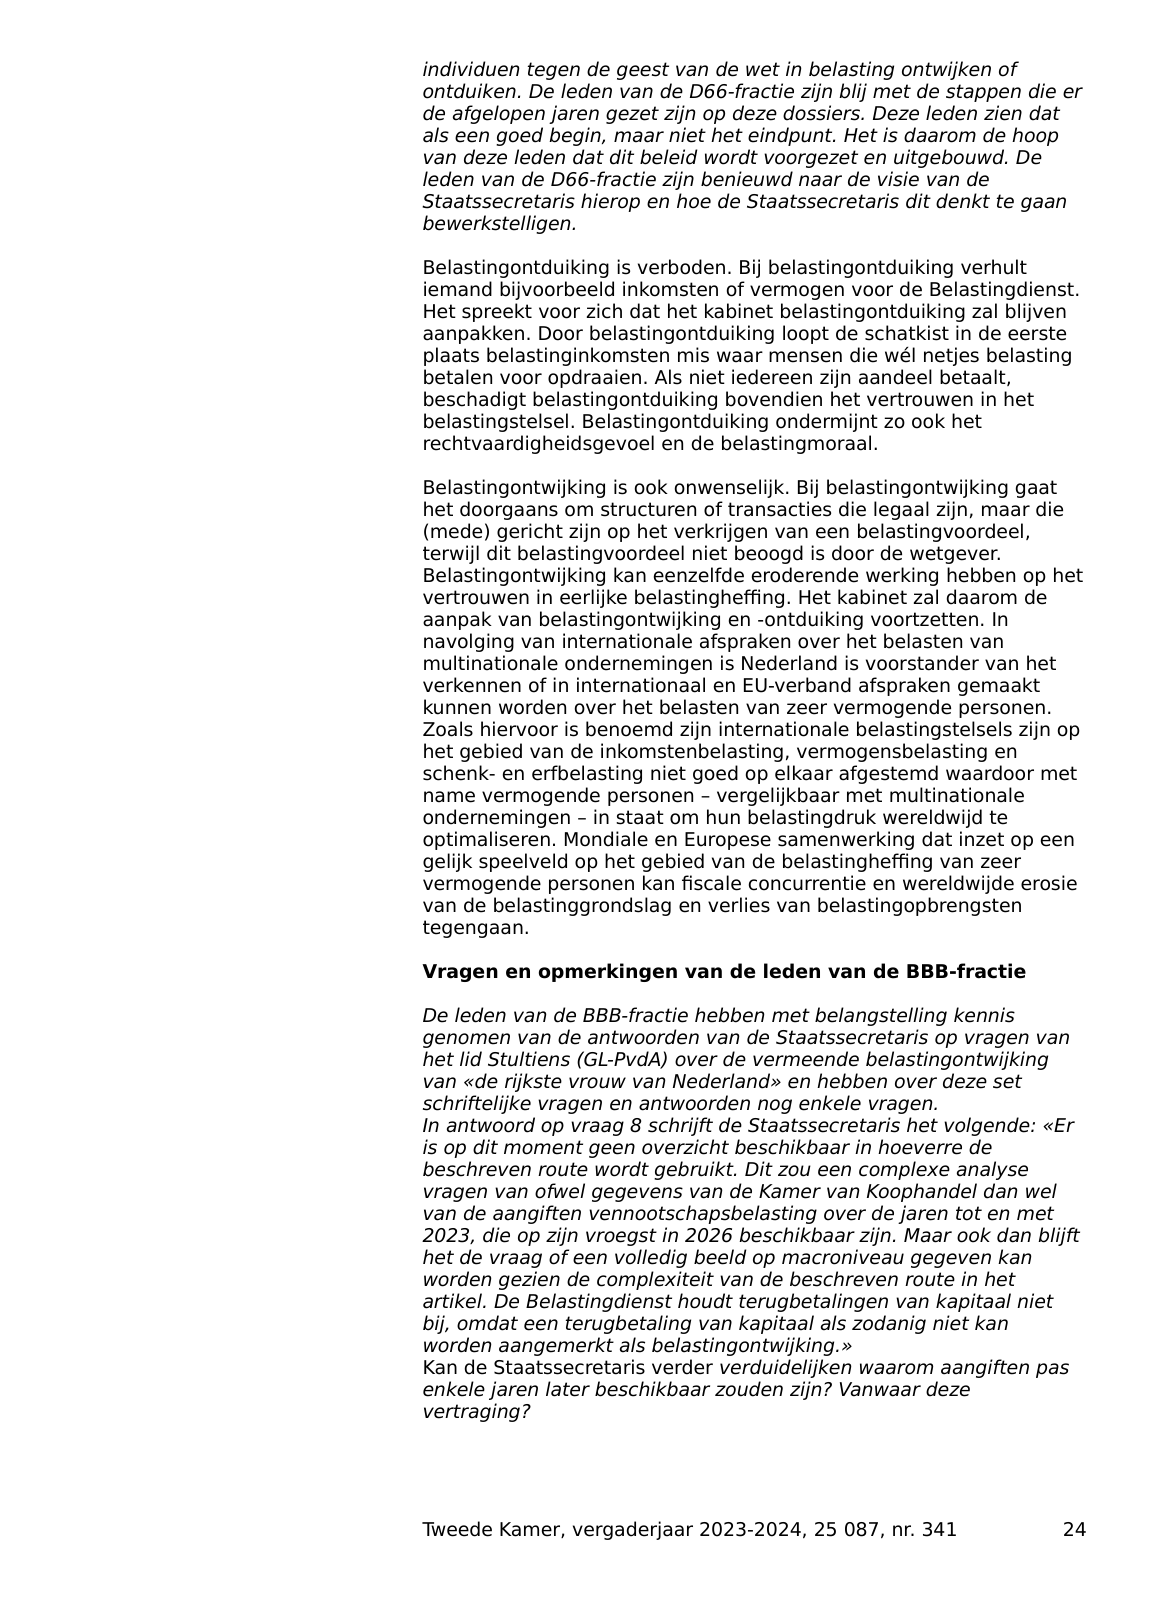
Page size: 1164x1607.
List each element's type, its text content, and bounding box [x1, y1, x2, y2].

text Belastingontwijking is ook onwenselijk. Bij belastingontwijking gaat het doorgaans om structuren of transacties die legaal zijn, maar die (mede) gericht zijn op het verkrijgen van een belastingvoordeel, terwijl dit belastingvoordeel niet beoogd is door de wetgever. Belastingontwijking kan eenzelfde eroderende werking hebben op het vertrouwen in eerlijke belastingheffing. Het kabinet zal daarom de aanpak van belastingontwijking en -ontduiking voortzetten. In navolging van internationale afspraken over het belasten van multinationale ondernemingen is Nederland is voorstander van het verkennen of in internationaal en EU-verband afspraken gemaakt kunnen worden over het belasten van zeer vermogende personen. Zoals hiervoor is benoemd zijn internationale belastingstelsels zijn op het gebied van de inkomstenbelasting, vermogensbelasting en schenk- en erfbelasting niet goed op elkaar afgestemd waardoor met name vermogende personen – vergelijkbaar met multinationale ondernemingen – in staat om hun belastingdruk wereldwijd te optimaliseren. Mondiale en Europese samenwerking dat inzet op een gelijk speelveld op het gebied van de belastingheffing van zeer vermogende personen kan fiscale concurrentie en wereldwijde erosie van de belastinggrondslag en verlies van belastingopbrengsten tegengaan. [422, 477, 1087, 939]
text De leden van de BBB-fractie hebben met belangstelling kennis genomen van de antwoorden van de Staatssecretaris op vragen van het lid Stultiens (GL-PvdA) over de vermeende belastingontwijking van «de rijkste vrouw van Nederland» en hebben over deze set schriftelijke vragen en antwoorden nog enkele vragen. [422, 1005, 1087, 1115]
text Kan de Staatssecretaris verder verduidelijken waarom aangiften pas enkele jaren later beschikbaar zouden zijn? Vanwaar deze vertraging? [422, 1357, 1087, 1423]
text individuen tegen de geest van de wet in belasting ontwijken of ontduiken. De leden van de D66-fractie zijn blij met de stappen die er de afgelopen jaren gezet zijn op deze dossiers. Deze leden zien dat als een goed begin, maar niet het eindpunt. Het is daarom de hoop van deze leden dat dit beleid wordt voorgezet en uitgebouwd. De leden van de D66-fractie zijn benieuwd naar de visie van de Staatssecretaris hierop en hoe de Staatssecretaris dit denkt te gaan bewerkstelligen. [422, 59, 1087, 235]
subtitle Vragen en opmerkingen van de leden van de BBB-fractie [422, 961, 1087, 983]
text Belastingontduiking is verboden. Bij belastingontduiking verhult iemand bijvoorbeeld inkomsten of vermogen voor de Belastingdienst. Het spreekt voor zich dat het kabinet belastingontduiking zal blijven aanpakken. Door belastingontduiking loopt de schatkist in de eerste plaats belastinginkomsten mis waar mensen die wél netjes belasting betalen voor opdraaien. Als niet iedereen zijn aandeel betaalt, beschadigt belastingontduiking bovendien het vertrouwen in het belastingstelsel. Belastingontduiking ondermijnt zo ook het rechtvaardigheidsgevoel en de belastingmoraal. [422, 257, 1087, 455]
text In antwoord op vraag 8 schrijft de Staatssecretaris het volgende: «Er is op dit moment geen overzicht beschikbaar in hoeverre de beschreven route wordt gebruikt. Dit zou een complexe analyse vragen van ofwel gegevens van de Kamer van Koophandel dan wel van de aangiften vennootschapsbelasting over de jaren tot en met 2023, die op zijn vroegst in 2026 beschikbaar zijn. Maar ook dan blijft het de vraag of een volledig beeld op macroniveau gegeven kan worden gezien de complexiteit van de beschreven route in het artikel. De Belastingdienst houdt terugbetalingen van kapitaal niet bij, omdat een terugbetaling van kapitaal als zodanig niet kan worden aangemerkt als belastingontwijking.» [422, 1115, 1087, 1357]
